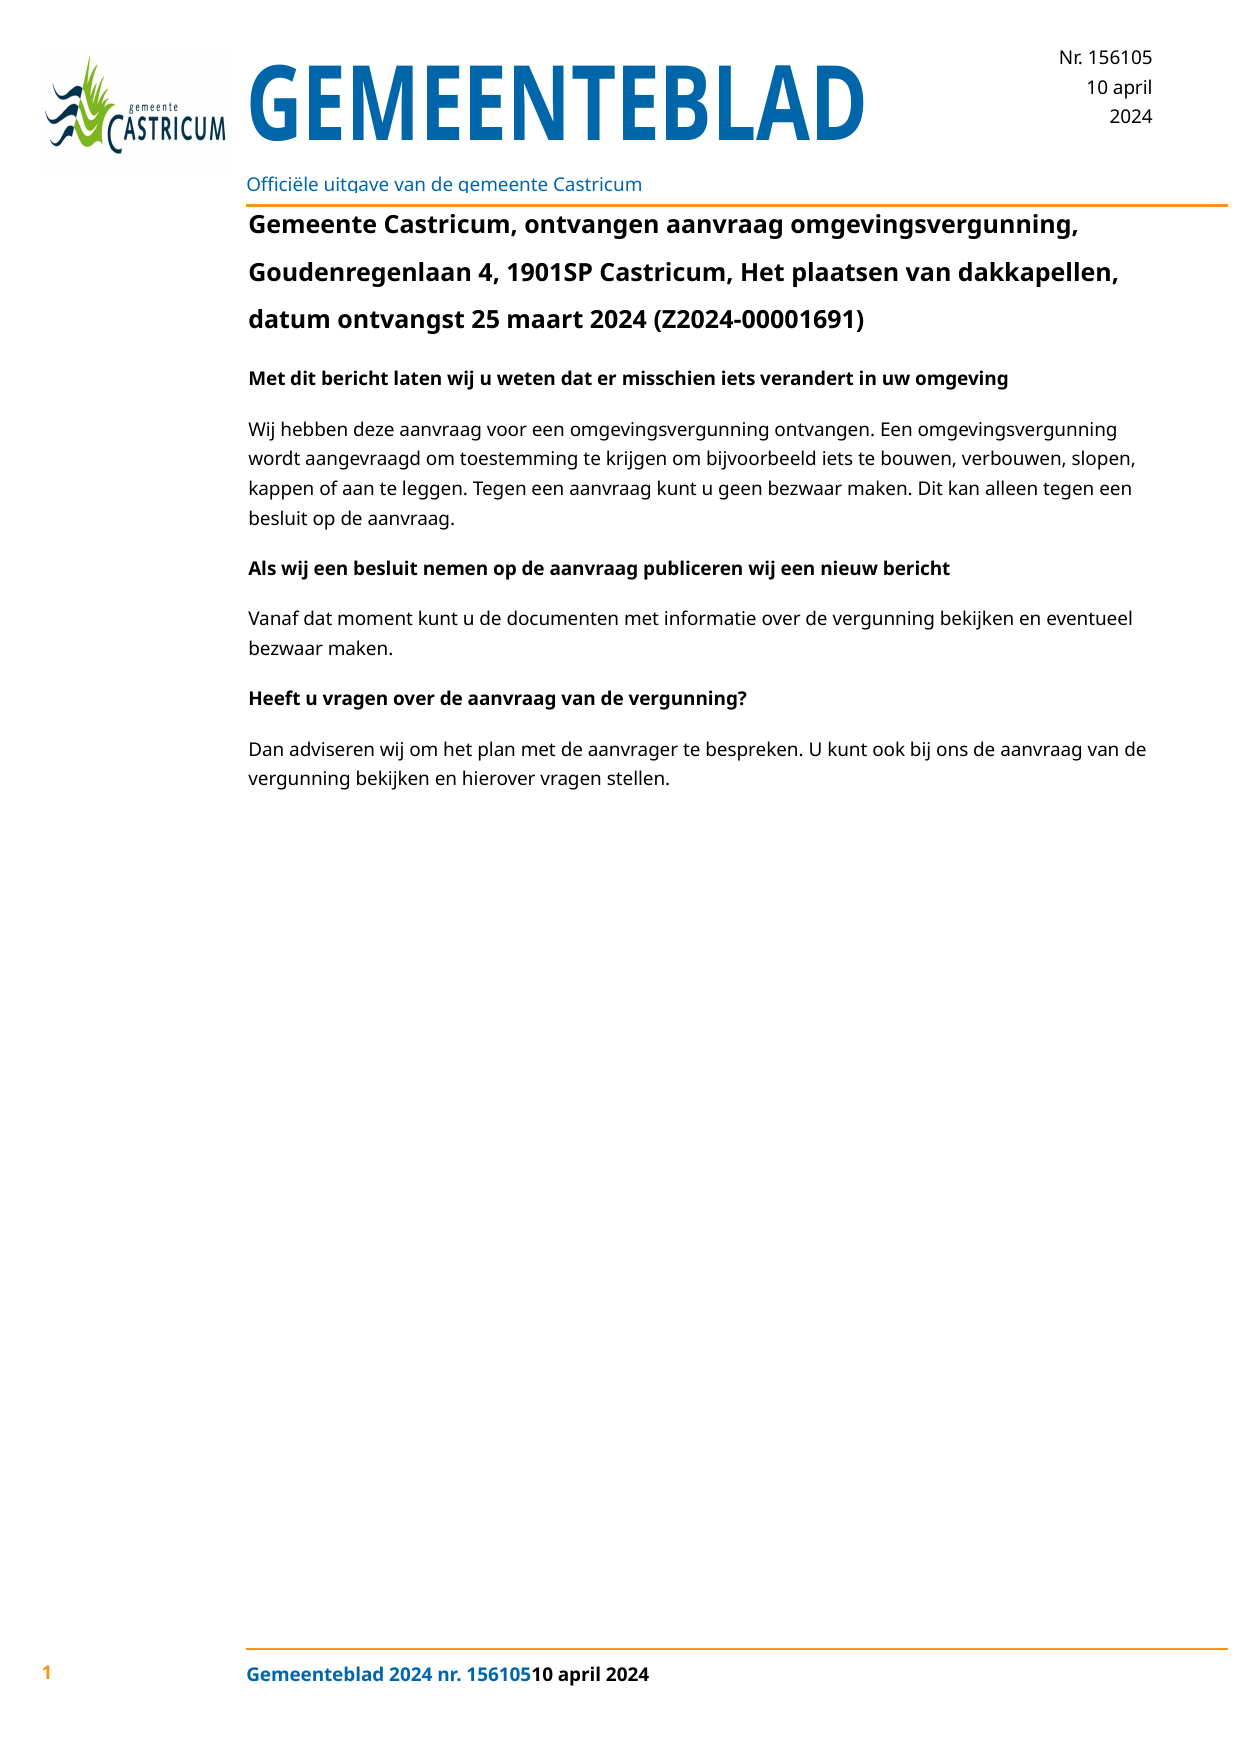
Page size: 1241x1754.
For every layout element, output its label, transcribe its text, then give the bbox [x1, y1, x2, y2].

text Dan adviseren wij om het plan met de aanvrager te bespreken. U kunt ook bij ons de aanvraag van de vergunning bekijken en hierover vragen stellen. [248, 736, 1152, 791]
text Heeft u vragen over de aanvraag van de vergunning? [248, 686, 1152, 711]
text Als wij een besluit nemen op de aanvraag publiceren wij een nieuw bericht [248, 555, 1152, 581]
text Met dit bericht laten wij u weten dat er misschien iets verandert in uw omgeving [248, 366, 1152, 391]
text Vanaf dat moment kunt u de documenten met informatie over de vergunning bekijken en eventueel bezwaar maken. [248, 606, 1152, 661]
text Gemeente Castricum, ontvangen aanvraag omgevingsvergunning, Goudenregenlaan 4, 1901SP Castricum, Het plaatsen van dakkapellen, datum ontvangst 25 maart 2024 (Z2024-00001691) [248, 207, 1152, 336]
picture [41, 47, 231, 172]
text Wij hebben deze aanvraag voor een omgevingsvergunning ontvangen. Een omgevingsvergunning wordt aangevraagd om toestemming te krijgen om bijvoorbeeld iets te bouwen, verbouwen, slopen, kappen of aan te leggen. Tegen een aanvraag kunt u geen bezwaar maken. Dit kan alleen tegen een besluit op de aanvraag. [248, 416, 1152, 530]
